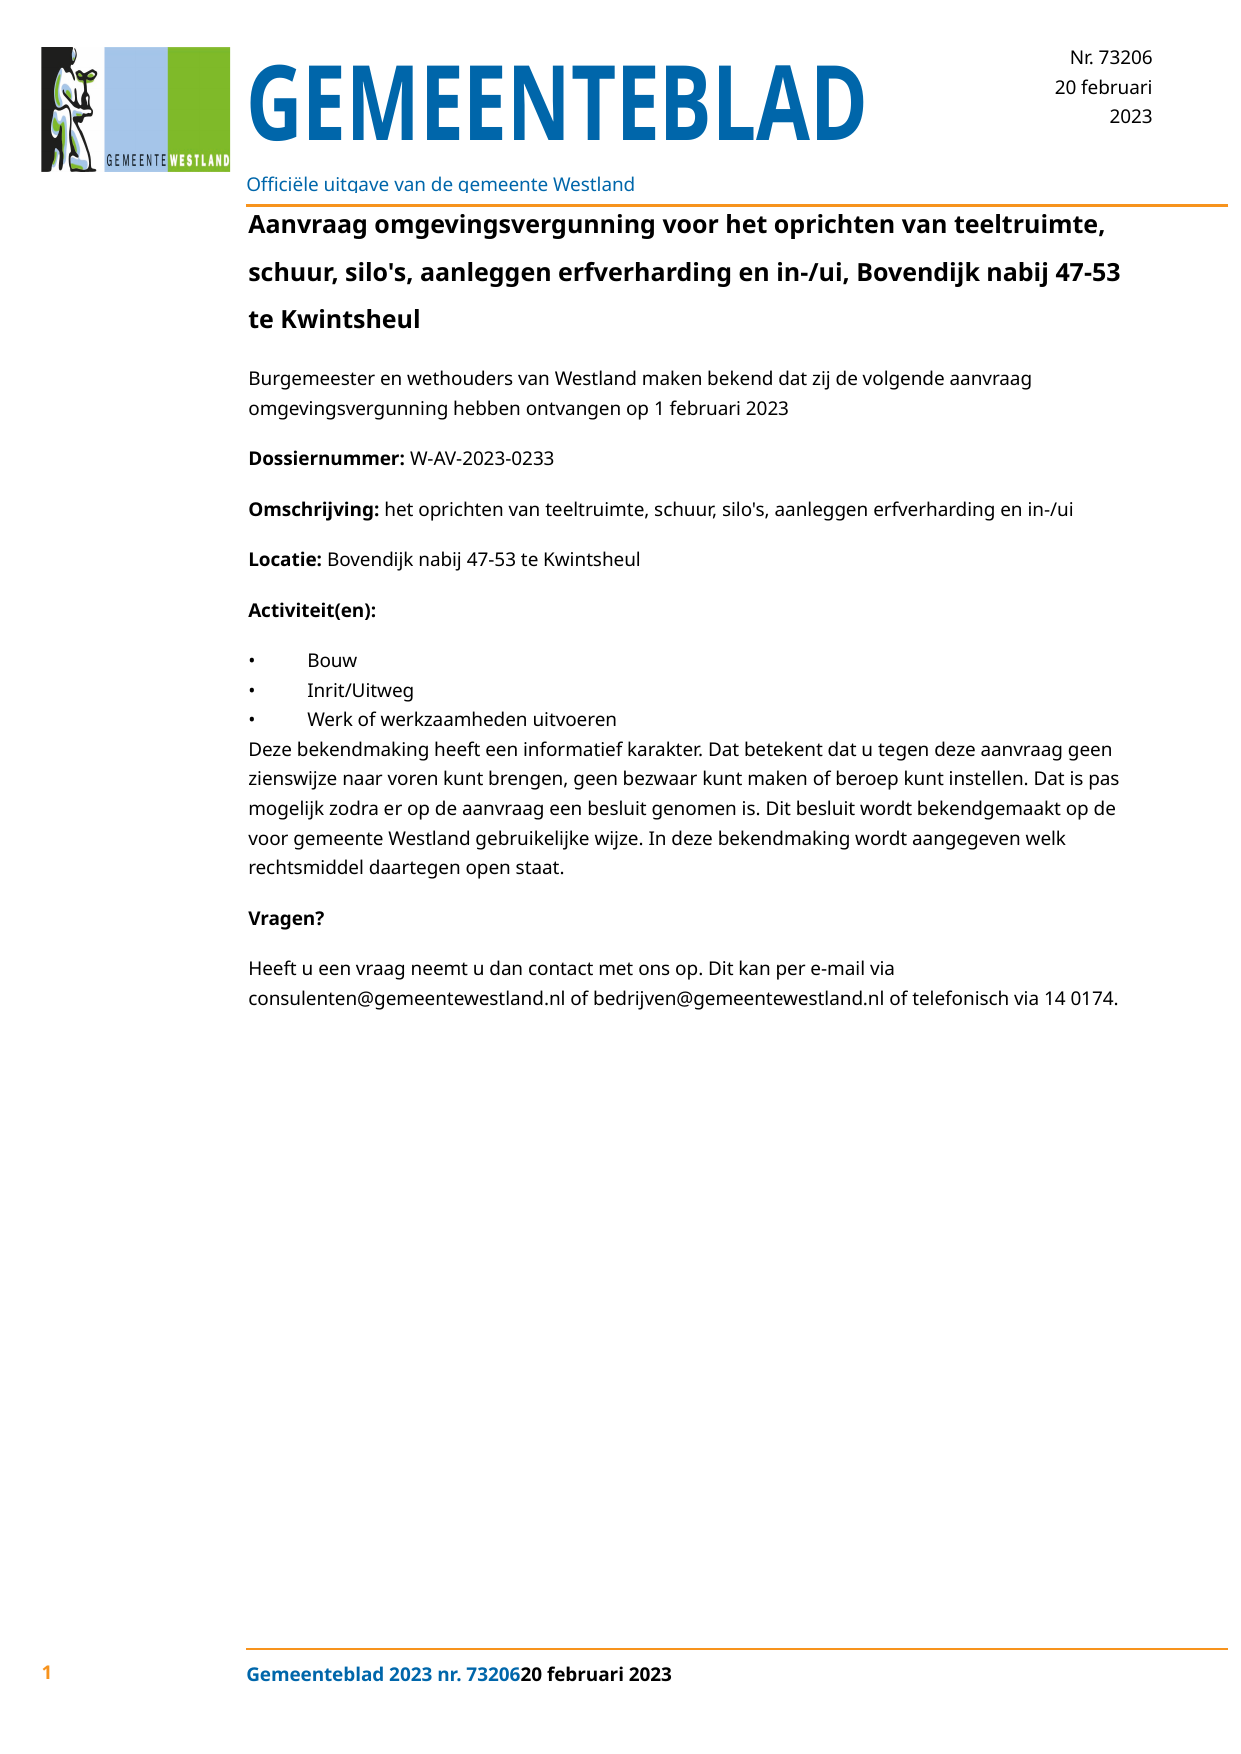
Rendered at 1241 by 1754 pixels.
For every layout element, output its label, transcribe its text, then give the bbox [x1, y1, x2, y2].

text Deze bekendmaking heeft een informatief karakter. Dat betekent dat u tegen deze aanvraag geen zienswijze naar voren kunt brengen, geen bezwaar kunt maken of beroep kunt instellen. Dat is pas mogelijk zodra er op de aanvraag een besluit genomen is. Dit besluit wordt bekendgemaakt op de voor gemeente Westland gebruikelijke wijze. In deze bekendmaking wordt aangegeven welk rechtsmiddel daartegen open staat. [248, 736, 1152, 880]
text Burgemeester en wethouders van Westland maken bekend dat zij de volgende aanvraag omgevingsvergunning hebben ontvangen op 1 februari 2023 [248, 366, 1152, 421]
text Locatie: Bovendijk nabij 47-53 te Kwintsheul [248, 546, 1152, 572]
text Activiteit(en): [248, 597, 1152, 622]
text Vragen? [248, 905, 1152, 930]
text Dossiernummer: W-AV-2023-0233 [248, 446, 1152, 471]
list Werk of werkzaamheden uitvoeren [248, 706, 1152, 732]
text Omschrijving: het oprichten van teeltruimte, schuur, silo's, aanleggen erfverharding en in-/ui [248, 496, 1152, 522]
text Aanvraag omgevingsvergunning voor het oprichten van teeltruimte, schuur, silo's, aanleggen erfverharding en in-/ui, Bovendijk nabij 47-53 te Kwintsheul [248, 207, 1152, 336]
picture [41, 47, 231, 172]
list Inrit/Uitweg [248, 677, 1152, 702]
list Bouw [248, 647, 1152, 673]
text Heeft u een vraag neemt u dan contact met ons op. Dit kan per e-mail via consulenten@gemeentewestland.nl of bedrijven@gemeentewestland.nl of telefonisch via 14 0174. [248, 955, 1152, 1010]
